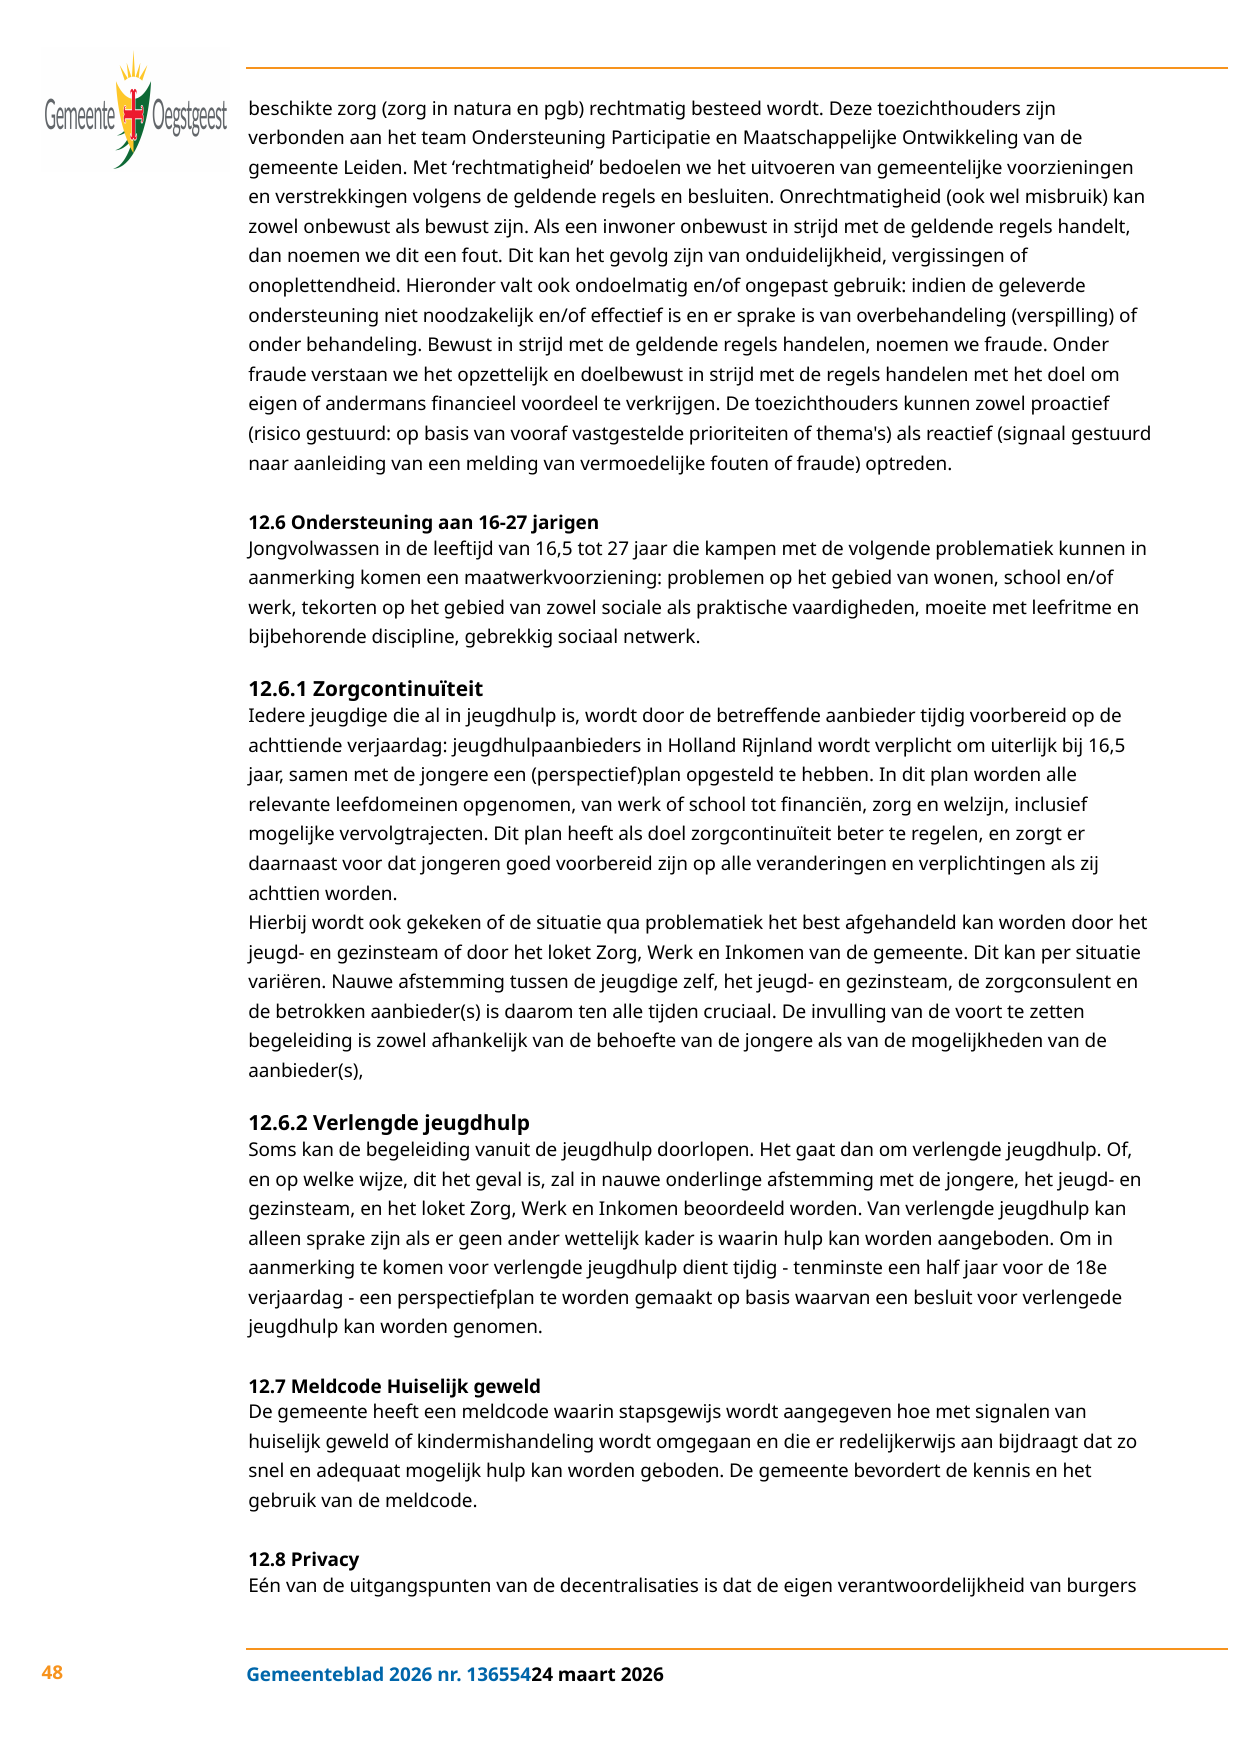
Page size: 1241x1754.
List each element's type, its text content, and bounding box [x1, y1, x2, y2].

text 12.8 Privacy [248, 1546, 1152, 1572]
text 12.6 Ondersteuning aan 16-27 jarigen [248, 509, 1152, 535]
text Soms kan de begeleiding vanuit de jeugdhulp doorlopen. Het gaat dan om verlengde jeugdhulp. Of, en op welke wijze, dit het geval is, zal in nauwe onderlinge afstemming met de jongere, het jeugd- en gezinsteam, en het loket Zorg, Werk en Inkomen beoordeeld worden. Van verlengde jeugdhulp kan alleen sprake zijn als er geen ander wettelijk kader is waarin hulp kan worden aangeboden. Om in aanmerking te komen voor verlengde jeugdhulp dient tijdig - tenminste een half jaar voor de 18e verjaardag - een perspectiefplan te worden gemaakt op basis waarvan een besluit voor verlengede jeugdhulp kan worden genomen. [248, 1136, 1152, 1339]
picture [41, 47, 231, 172]
text Iedere jeugdige die al in jeugdhulp is, wordt door de betreffende aanbieder tijdig voorbereid op de achttiende verjaardag: jeugdhulpaanbieders in Holland Rijnland wordt verplicht om uiterlijk bij 16,5 jaar, samen met de jongere een (perspectief)plan opgesteld te hebben. In dit plan worden alle relevante leefdomeinen opgenomen, van werk of school tot financiën, zorg en welzijn, inclusief mogelijke vervolgtrajecten. Dit plan heeft als doel zorgcontinuïteit beter te regelen, en zorgt er daarnaast voor dat jongeren goed voorbereid zijn op alle veranderingen en verplichtingen als zij achttien worden. [248, 702, 1152, 906]
text 12.6.1 Zorgcontinuïteit [248, 674, 1152, 702]
text 12.7 Meldcode Huiselijk geweld [248, 1373, 1152, 1398]
text Hierbij wordt ook gekeken of de situatie qua problematiek het best afgehandeld kan worden door het jeugd- en gezinsteam of door het loket Zorg, Werk en Inkomen van de gemeente. Dit kan per situatie variëren. Nauwe afstemming tussen de jeugdige zelf, het jeugd- en gezinsteam, de zorgconsulent en de betrokken aanbieder(s) is daarom ten alle tijden cruciaal. De invulling van de voort te zetten begeleiding is zowel afhankelijk van de behoefte van de jongere als van de mogelijkheden van de aanbieder(s), [248, 909, 1152, 1083]
text Eén van de uitgangspunten van de decentralisaties is dat de eigen verantwoordelijkheid van burgers [248, 1572, 1152, 1598]
text 12.6.2 Verlengde jeugdhulp [248, 1108, 1152, 1136]
text De gemeente heeft een meldcode waarin stapsgewijs wordt aangegeven hoe met signalen van huiselijk geweld of kindermishandeling wordt omgegaan en die er redelijkerwijs aan bijdraagt dat zo snel en adequaat mogelijk hulp kan worden geboden. De gemeente bevordert de kennis en het gebruik van de meldcode. [248, 1398, 1152, 1513]
text beschikte zorg (zorg in natura en pgb) rechtmatig besteed wordt. Deze toezichthouders zijn verbonden aan het team Ondersteuning Participatie en Maatschappelijke Ontwikkeling van de gemeente Leiden. Met ‘rechtmatigheid’ bedoelen we het uitvoeren van gemeentelijke voorzieningen en verstrekkingen volgens de geldende regels en besluiten. Onrechtmatigheid (ook wel misbruik) kan zowel onbewust als bewust zijn. Als een inwoner onbewust in strijd met de geldende regels handelt, dan noemen we dit een fout. Dit kan het gevolg zijn van onduidelijkheid, vergissingen of onoplettendheid. Hieronder valt ook ondoelmatig en/of ongepast gebruik: indien de geleverde ondersteuning niet noodzakelijk en/of effectief is en er sprake is van overbehandeling (verspilling) of onder behandeling. Bewust in strijd met de geldende regels handelen, noemen we fraude. Onder fraude verstaan we het opzettelijk en doelbewust in strijd met de regels handelen met het doel om eigen of andermans financieel voordeel te verkrijgen. De toezichthouders kunnen zowel proactief (risico gestuurd: op basis van vooraf vastgestelde prioriteiten of thema's) als reactief (signaal gestuurd naar aanleiding van een melding van vermoedelijke fouten of fraude) optreden. [248, 95, 1152, 476]
text Jongvolwassen in de leeftijd van 16,5 tot 27 jaar die kampen met de volgende problematiek kunnen in aanmerking komen een maatwerkvoorziening: problemen op het gebied van wonen, school en/of werk, tekorten op het gebied van zowel sociale als praktische vaardigheden, moeite met leefritme en bijbehorende discipline, gebrekkig sociaal netwerk. [248, 535, 1152, 649]
